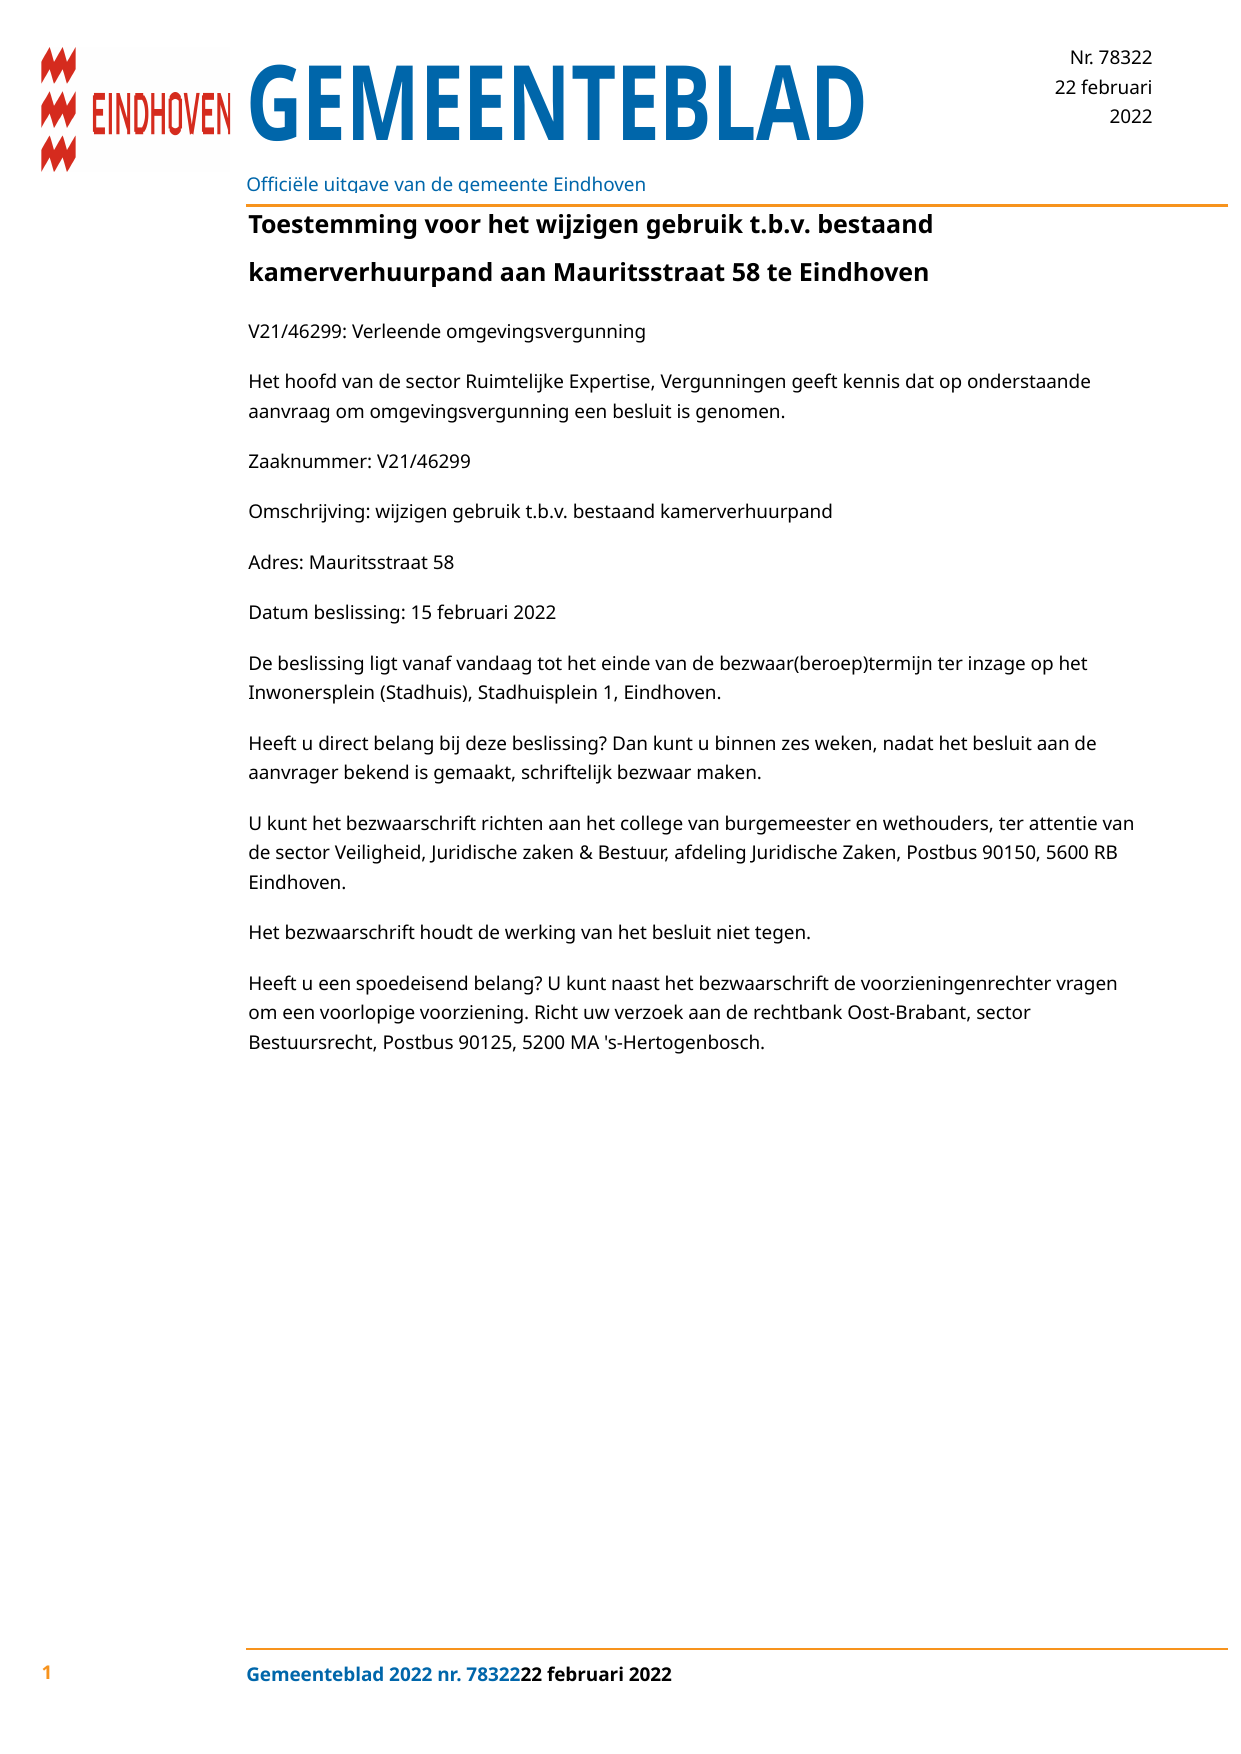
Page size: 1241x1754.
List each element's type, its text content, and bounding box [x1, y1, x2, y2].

text Zaaknummer: V21/46299 [248, 448, 1152, 474]
text Heeft u een spoedeisend belang? U kunt naast het bezwaarschrift de voorzieningenrechter vragen om een voorlopige voorziening. Richt uw verzoek aan de rechtbank Oost-Brabant, sector Bestuursrecht, Postbus 90125, 5200 MA 's-Hertogenbosch. [248, 970, 1152, 1055]
text Heeft u direct belang bij deze beslissing? Dan kunt u binnen zes weken, nadat het besluit aan de aanvrager bekend is gemaakt, schriftelijk bezwaar maken. [248, 730, 1152, 785]
text De beslissing ligt vanaf vandaag tot het einde van de bezwaar(beroep)termijn ter inzage op het Inwonersplein (Stadhuis), Stadhuisplein 1, Eindhoven. [248, 650, 1152, 705]
picture [41, 47, 231, 172]
text Het hoofd van de sector Ruimtelijke Expertise, Vergunningen geeft kennis dat op onderstaande aanvraag om omgevingsvergunning een besluit is genomen. [248, 368, 1152, 424]
text Datum beslissing: 15 februari 2022 [248, 599, 1152, 625]
text V21/46299: Verleende omgevingsvergunning [248, 318, 1152, 344]
text Adres: Mauritsstraat 58 [248, 549, 1152, 575]
text Toestemming voor het wijzigen gebruik t.b.v. bestaand kamerverhuurpand aan Mauritsstraat 58 te Eindhoven [248, 207, 1152, 288]
text Het bezwaarschrift houdt de werking van het besluit niet tegen. [248, 919, 1152, 945]
text U kunt het bezwaarschrift richten aan het college van burgemeester en wethouders, ter attentie van de sector Veiligheid, Juridische zaken & Bestuur, afdeling Juridische Zaken, Postbus 90150, 5600 RB Eindhoven. [248, 810, 1152, 895]
text Omschrijving: wijzigen gebruik t.b.v. bestaand kamerverhuurpand [248, 499, 1152, 524]
